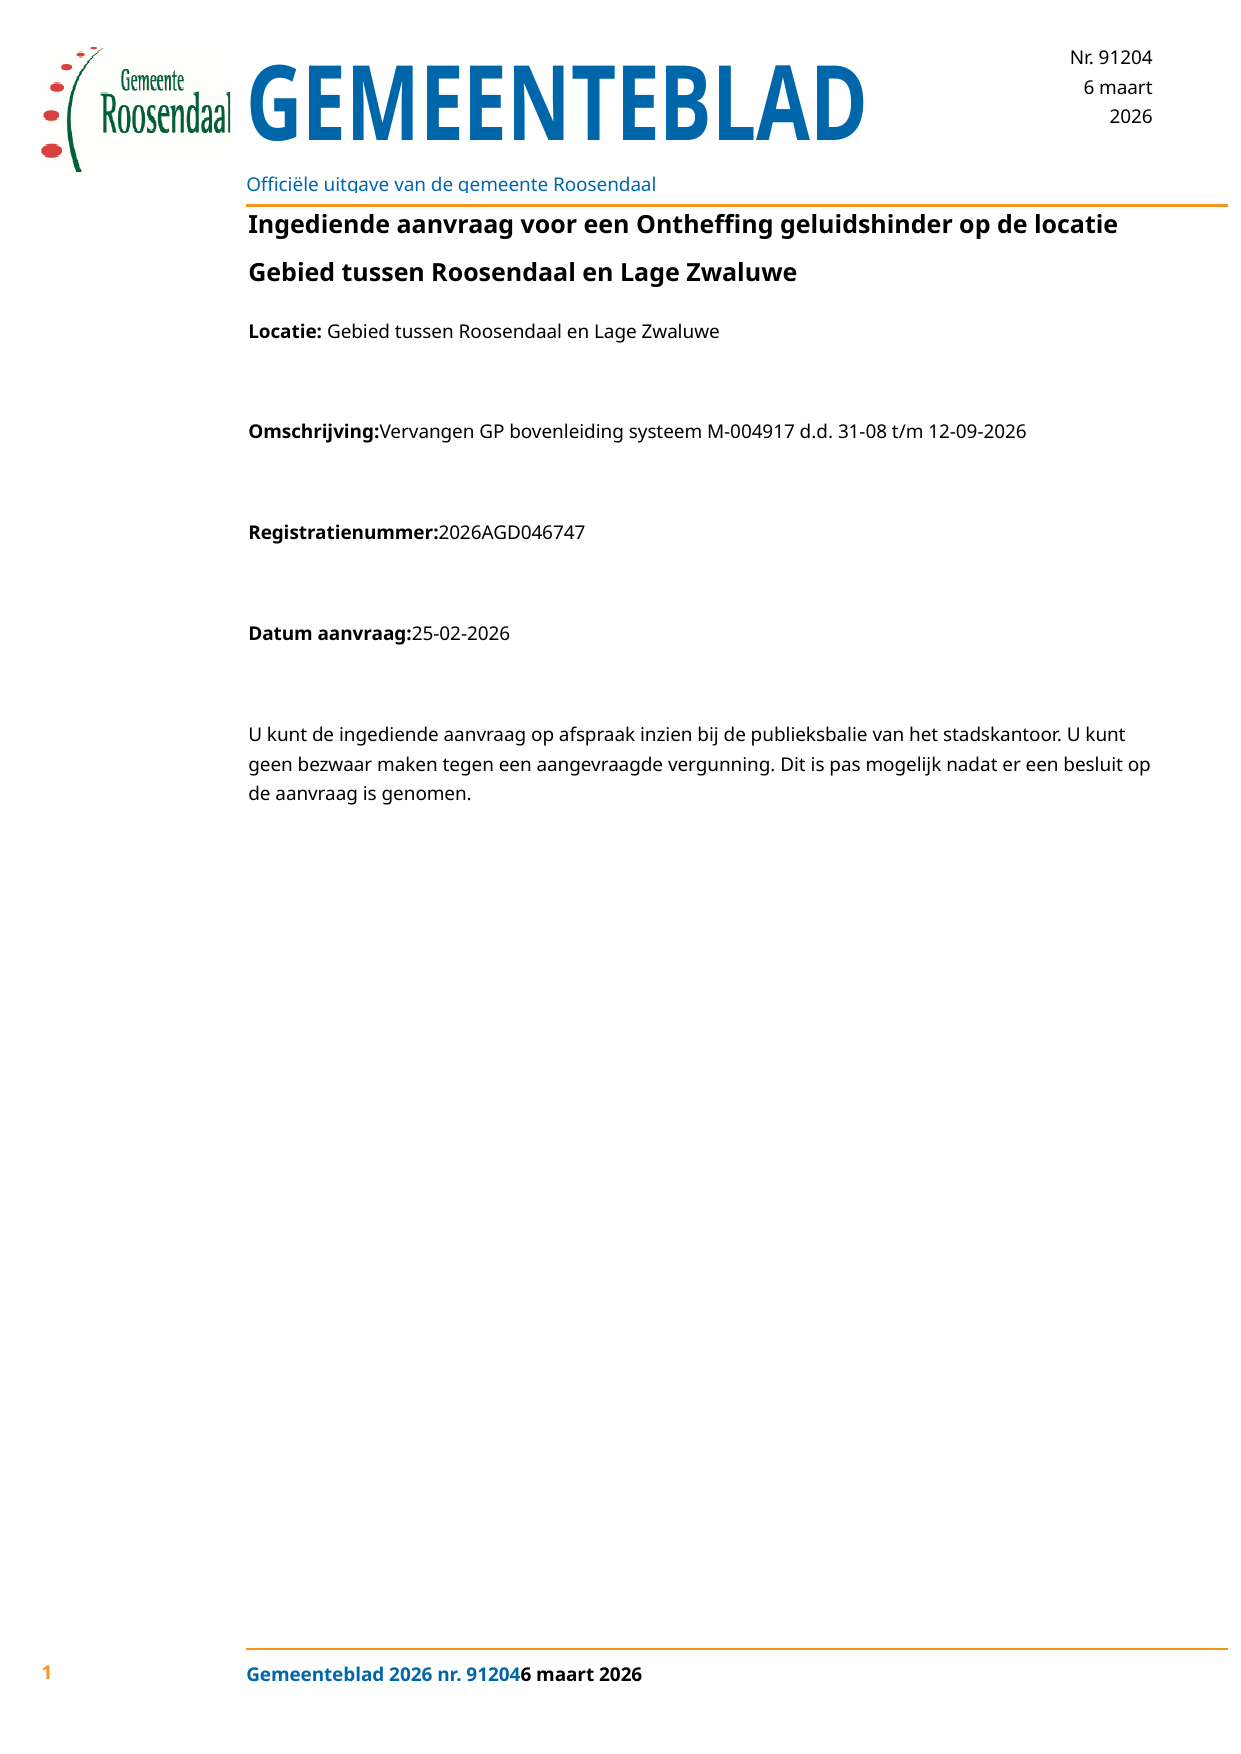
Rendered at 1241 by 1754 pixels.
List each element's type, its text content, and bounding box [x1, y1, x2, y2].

picture [41, 47, 231, 172]
text Omschrijving:Vervangen GP bovenleiding systeem M-004917 d.d. 31-08 t/m 12-09-2026 [248, 419, 1152, 444]
text U kunt de ingediende aanvraag op afspraak inzien bij de publieksbalie van het stadskantoor. U kunt geen bezwaar maken tegen een aangevraagde vergunning. Dit is pas mogelijk nadat er een besluit op de aanvraag is genomen. [248, 721, 1152, 806]
text Datum aanvraag:25-02-2026 [248, 620, 1152, 646]
text Ingediende aanvraag voor een Ontheffing geluidshinder op de locatie Gebied tussen Roosendaal en Lage Zwaluwe [248, 207, 1152, 288]
text Registratienummer:2026AGD046747 [248, 519, 1152, 545]
text Locatie: Gebied tussen Roosendaal en Lage Zwaluwe [248, 318, 1152, 344]
